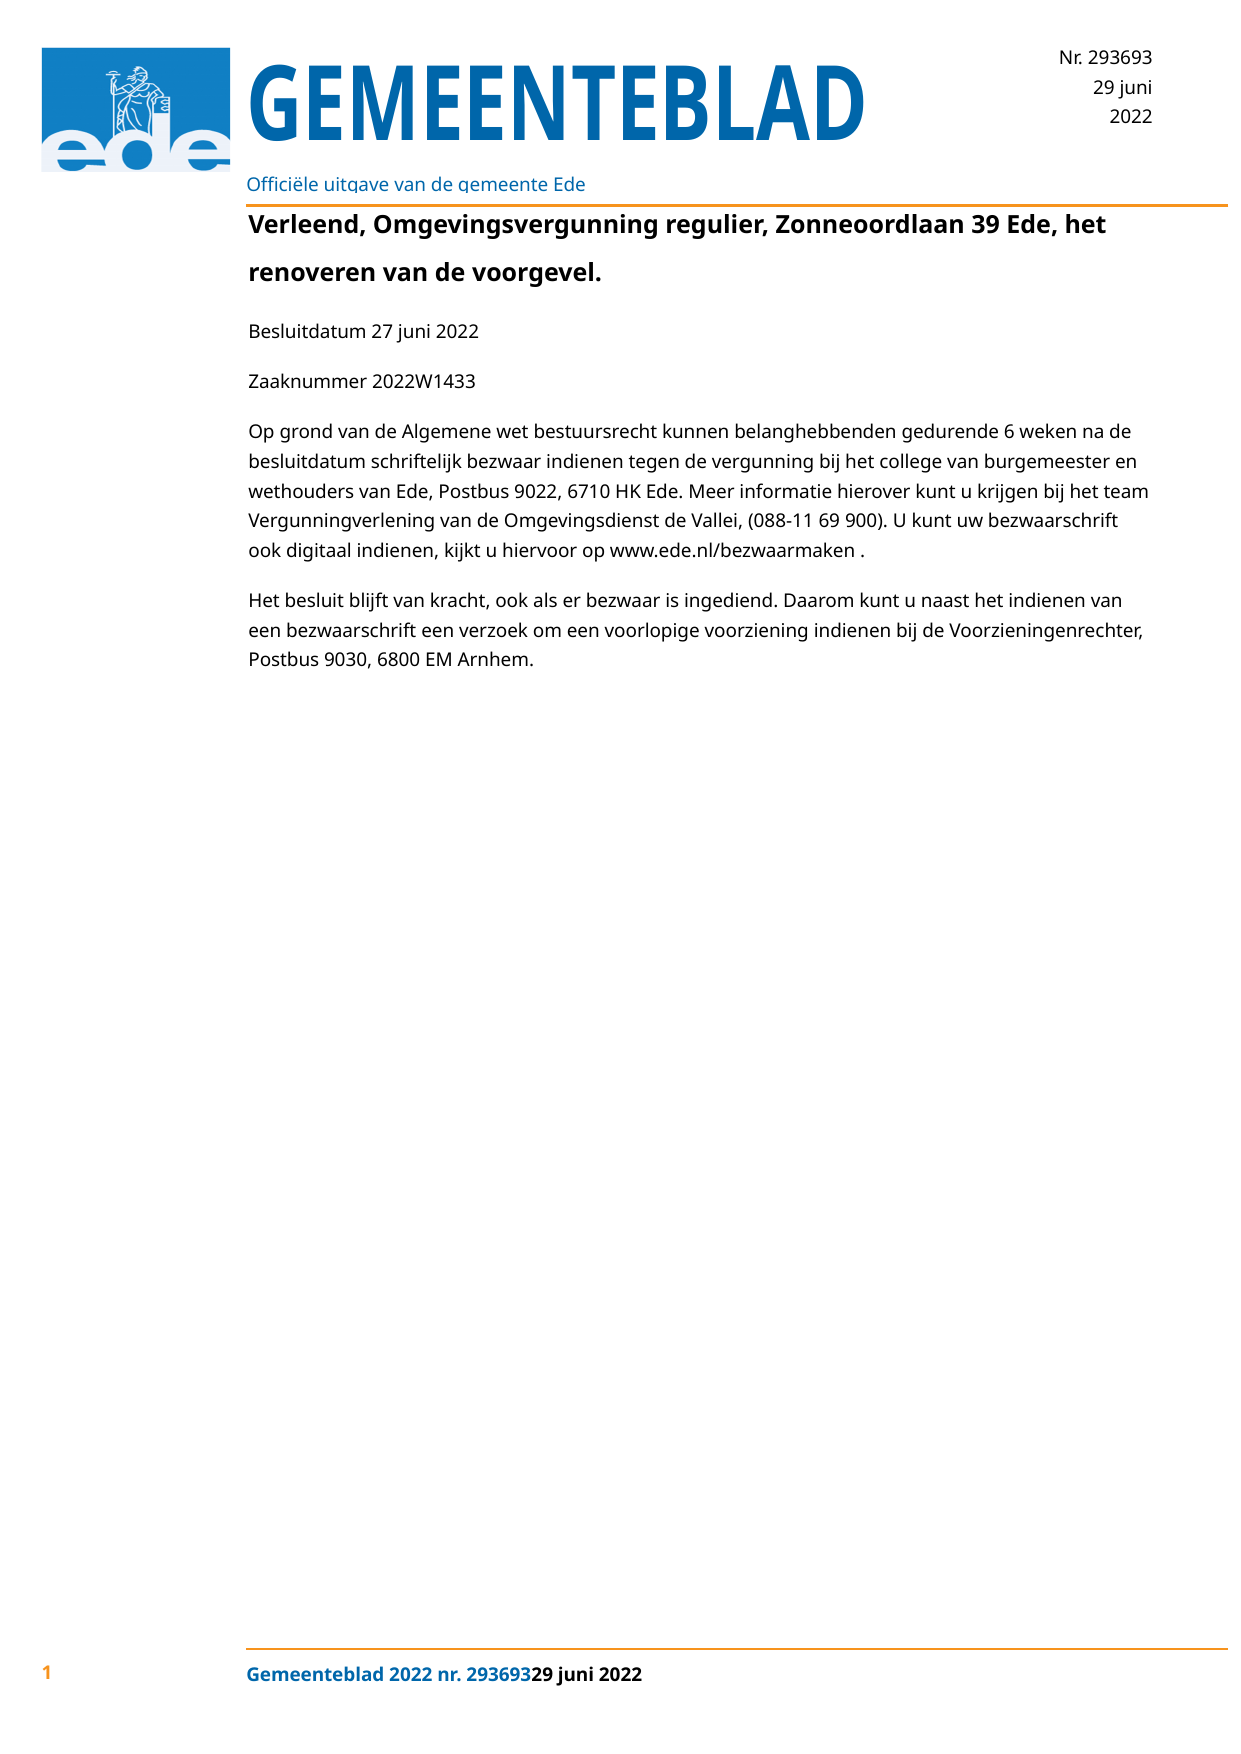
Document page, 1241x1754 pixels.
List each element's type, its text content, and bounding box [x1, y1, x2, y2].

picture [41, 47, 231, 172]
text Besluitdatum 27 juni 2022 [248, 318, 1152, 344]
text Zaaknummer 2022W1433 [248, 368, 1152, 394]
text Het besluit blijft van kracht, ook als er bezwaar is ingediend. Daarom kunt u naast het indienen van een bezwaarschrift een verzoek om een voorlopige voorziening indienen bij de Voorzieningenrechter, Postbus 9030, 6800 EM Arnhem. [248, 587, 1152, 672]
text Op grond van de Algemene wet bestuursrecht kunnen belanghebbenden gedurende 6 weken na de besluitdatum schriftelijk bezwaar indienen tegen de vergunning bij het college van burgemeester en wethouders van Ede, Postbus 9022, 6710 HK Ede. Meer informatie hierover kunt u krijgen bij het team Vergunningverlening van de Omgevingsdienst de Vallei, (088-11 69 900). U kunt uw bezwaarschrift ook digitaal indienen, kijkt u hiervoor op www.ede.nl/bezwaarmaken . [248, 419, 1152, 563]
text Verleend, Omgevingsvergunning regulier, Zonneoordlaan 39 Ede, het renoveren van de voorgevel. [248, 207, 1152, 288]
